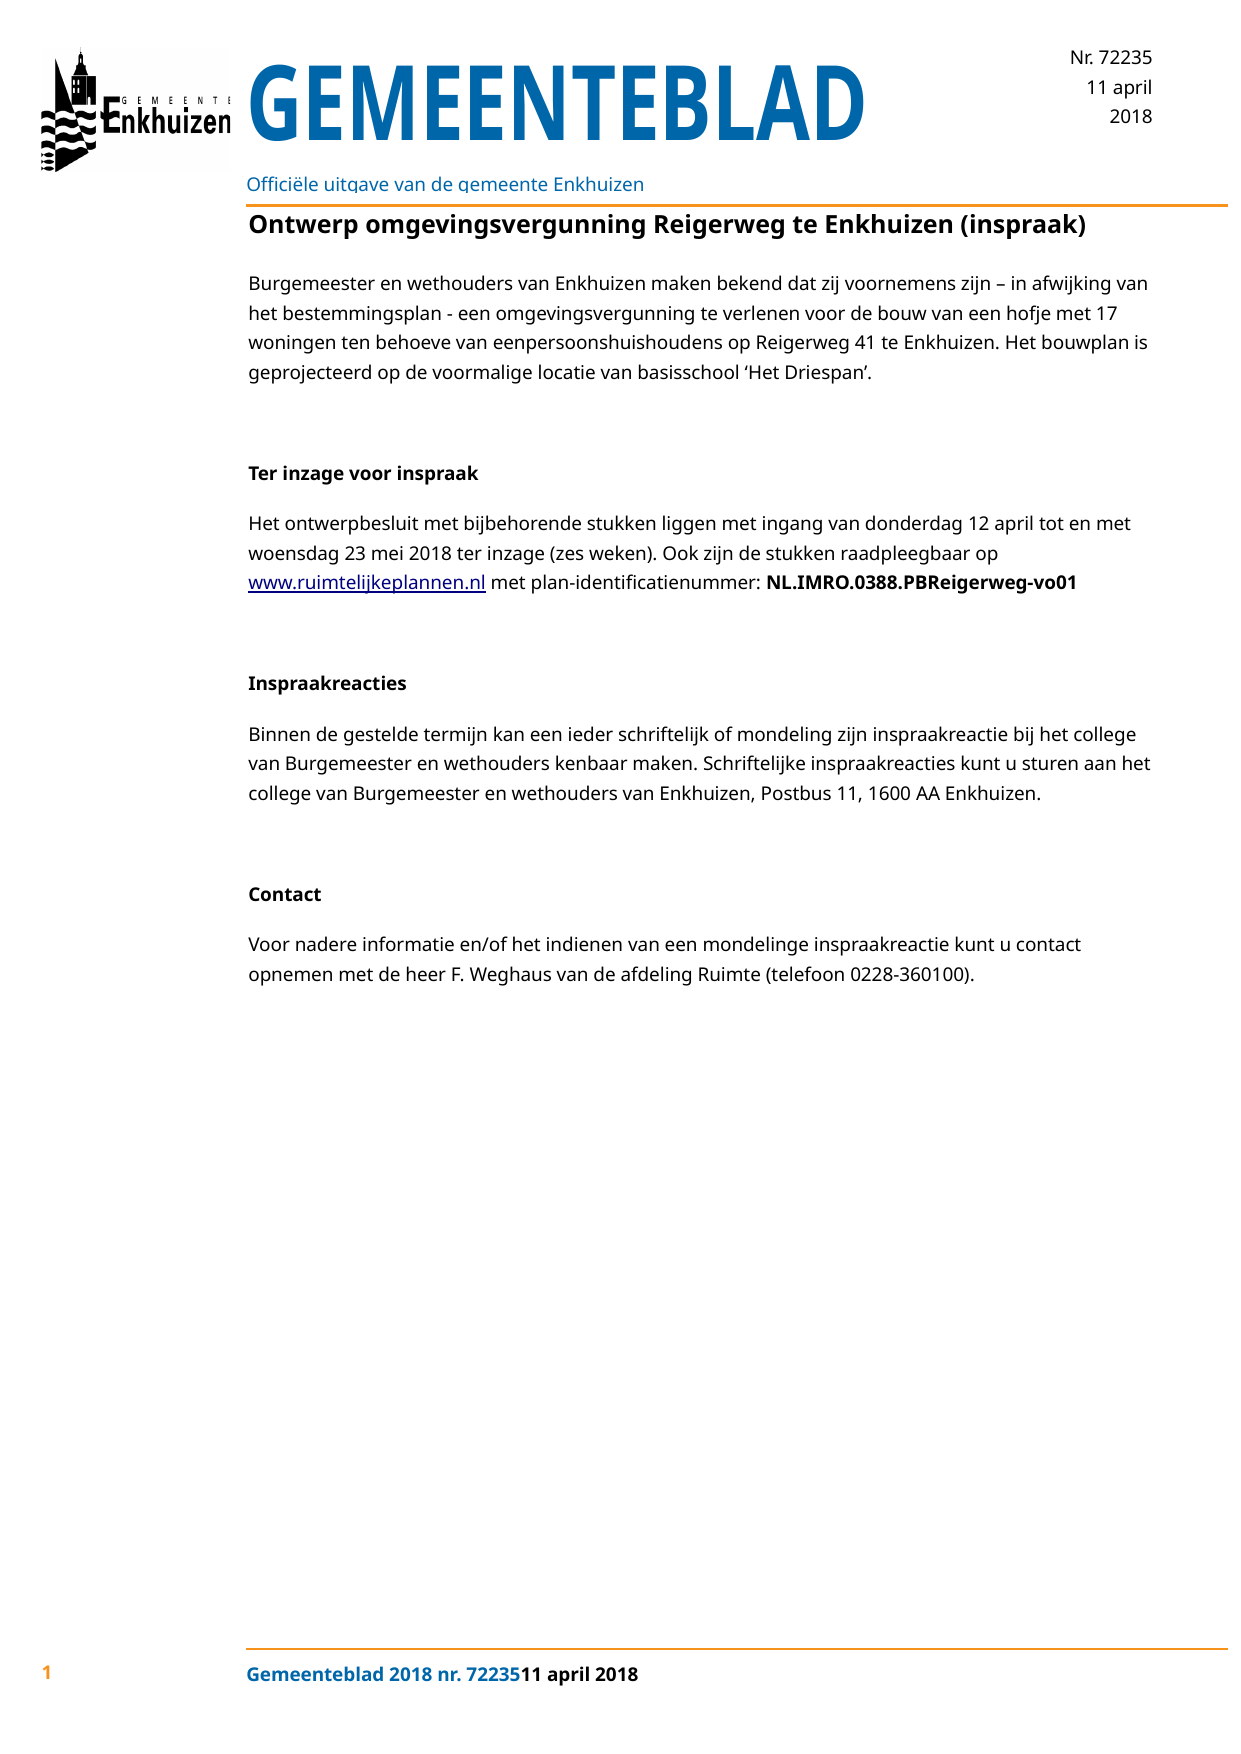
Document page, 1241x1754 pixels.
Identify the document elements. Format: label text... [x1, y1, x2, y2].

text Ontwerp omgevingsvergunning Reigerweg te Enkhuizen (inspraak) [248, 207, 1152, 241]
text Ter inzage voor inspraak [248, 460, 1152, 486]
text Contact [248, 881, 1152, 906]
text Voor nadere informatie en/of het indienen van een mondelinge inspraakreactie kunt u contact opnemen met de heer F. Weghaus van de afdeling Ruimte (telefoon 0228-360100). [248, 931, 1152, 986]
text Binnen de gestelde termijn kan een ieder schriftelijk of mondeling zijn inspraakreactie bij het college van Burgemeester en wethouders kenbaar maken. Schriftelijke inspraakreacties kunt u sturen aan het college van Burgemeester en wethouders van Enkhuizen, Postbus 11, 1600 AA Enkhuizen. [248, 721, 1152, 806]
text Het ontwerpbesluit met bijbehorende stukken liggen met ingang van donderdag 12 april tot en met woensdag 23 mei 2018 ter inzage (zes weken). Ook zijn de stukken raadpleegbaar op www.ruimtelijkeplannen.nl met plan-identificatienummer: NL.IMRO.0388.PBReigerweg-vo01 [248, 510, 1152, 595]
text Burgemeester en wethouders van Enkhuizen maken bekend dat zij voornemens zijn – in afwijking van het bestemmingsplan - een omgevingsvergunning te verlenen voor de bouw van een hofje met 17 woningen ten behoeve van eenpersoonshuishoudens op Reigerweg 41 te Enkhuizen. Het bouwplan is geprojecteerd op de voormalige locatie van basisschool ‘Het Driespan’. [248, 270, 1152, 385]
text Inspraakreacties [248, 670, 1152, 696]
picture [41, 47, 231, 172]
